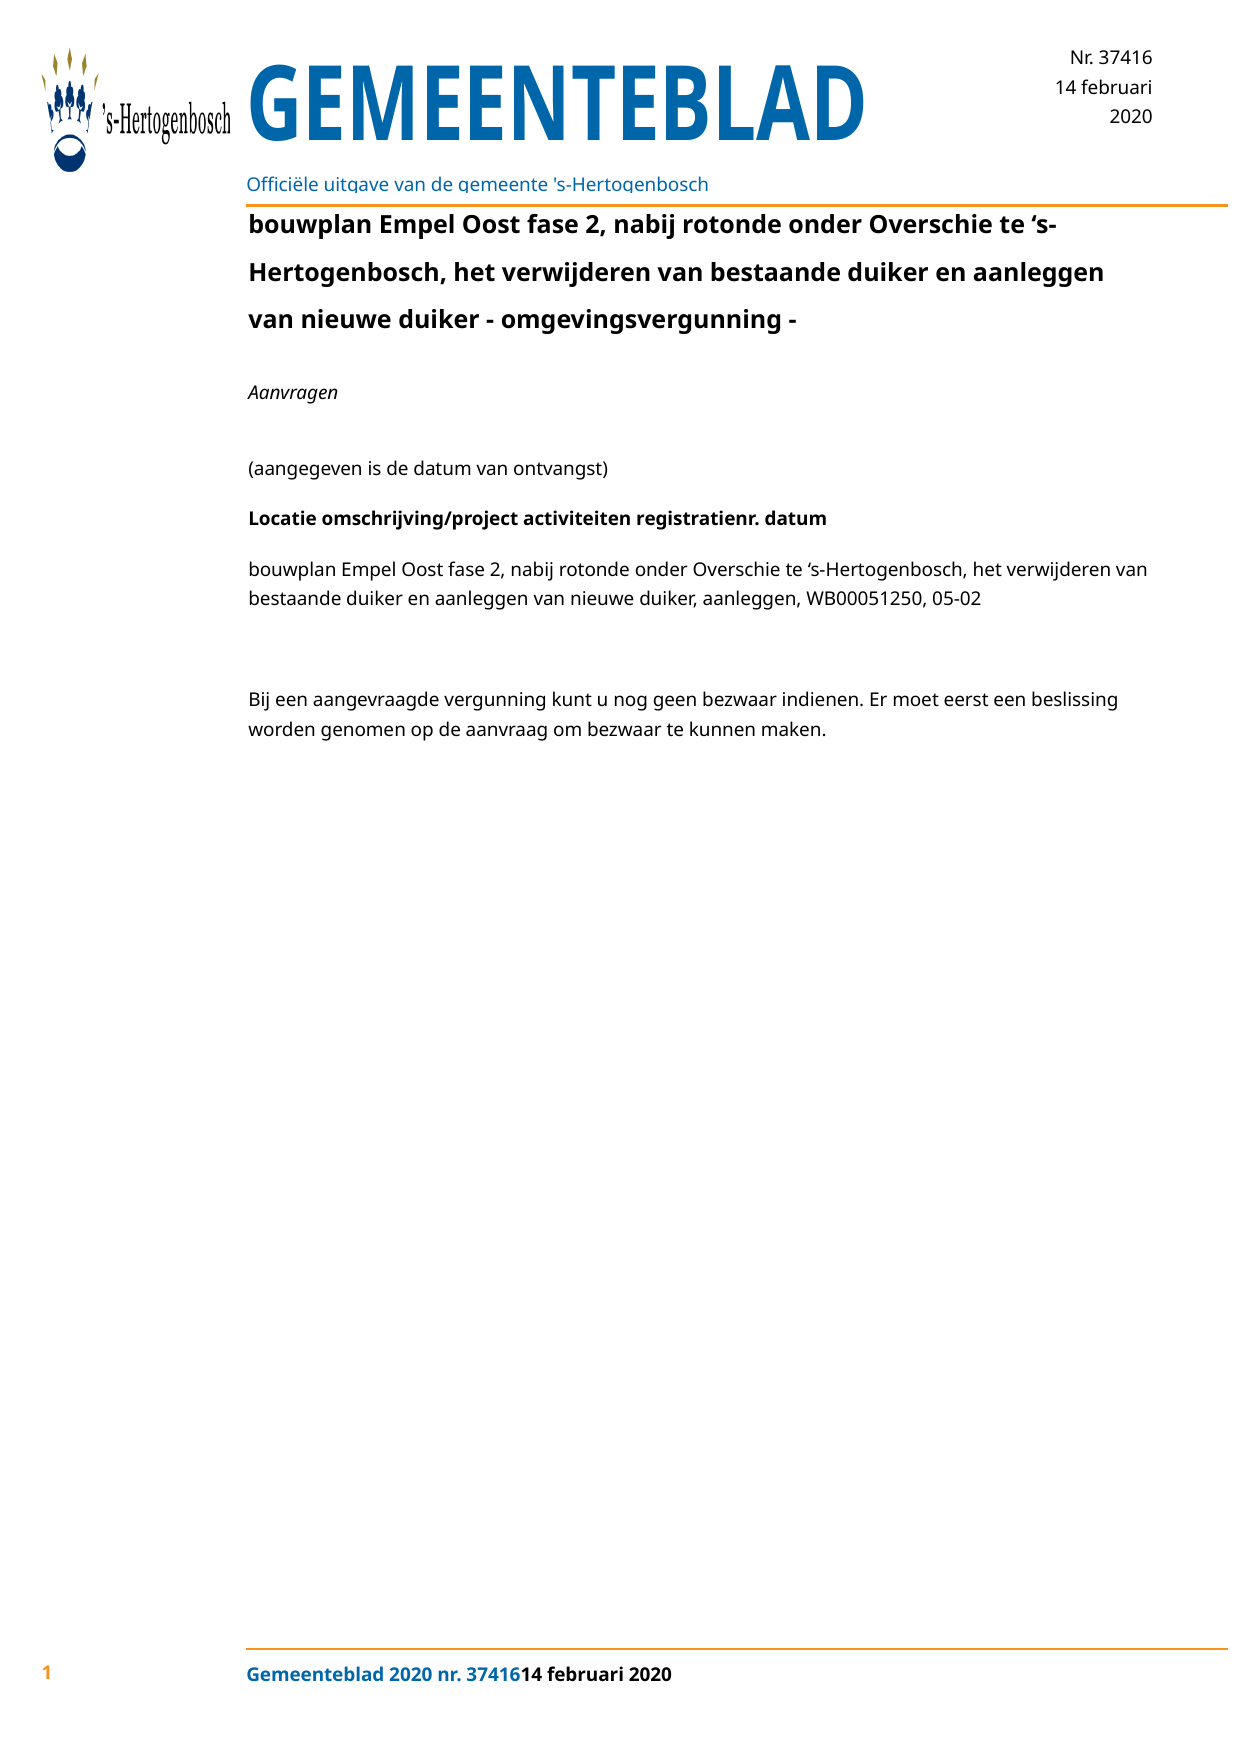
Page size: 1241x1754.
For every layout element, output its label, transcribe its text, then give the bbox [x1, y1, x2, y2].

picture [41, 47, 231, 172]
text Aanvragen [248, 379, 1152, 405]
text (aangegeven is de datum van ontvangst) [248, 455, 1152, 481]
text Locatie omschrijving/project activiteiten registratienr. datum [248, 506, 1152, 531]
text Bij een aangevraagde vergunning kunt u nog geen bezwaar indienen. Er moet eerst een beslissing worden genomen op de aanvraag om bezwaar te kunnen maken. [248, 686, 1152, 742]
text bouwplan Empel Oost fase 2, nabij rotonde onder Overschie te ‘s-Hertogenbosch, het verwijderen van bestaande duiker en aanleggen van nieuwe duiker, aanleggen, WB00051250, 05-02 [248, 556, 1152, 611]
text bouwplan Empel Oost fase 2, nabij rotonde onder Overschie te ‘s-Hertogenbosch, het verwijderen van bestaande duiker en aanleggen van nieuwe duiker - omgevingsvergunning - [248, 207, 1152, 336]
